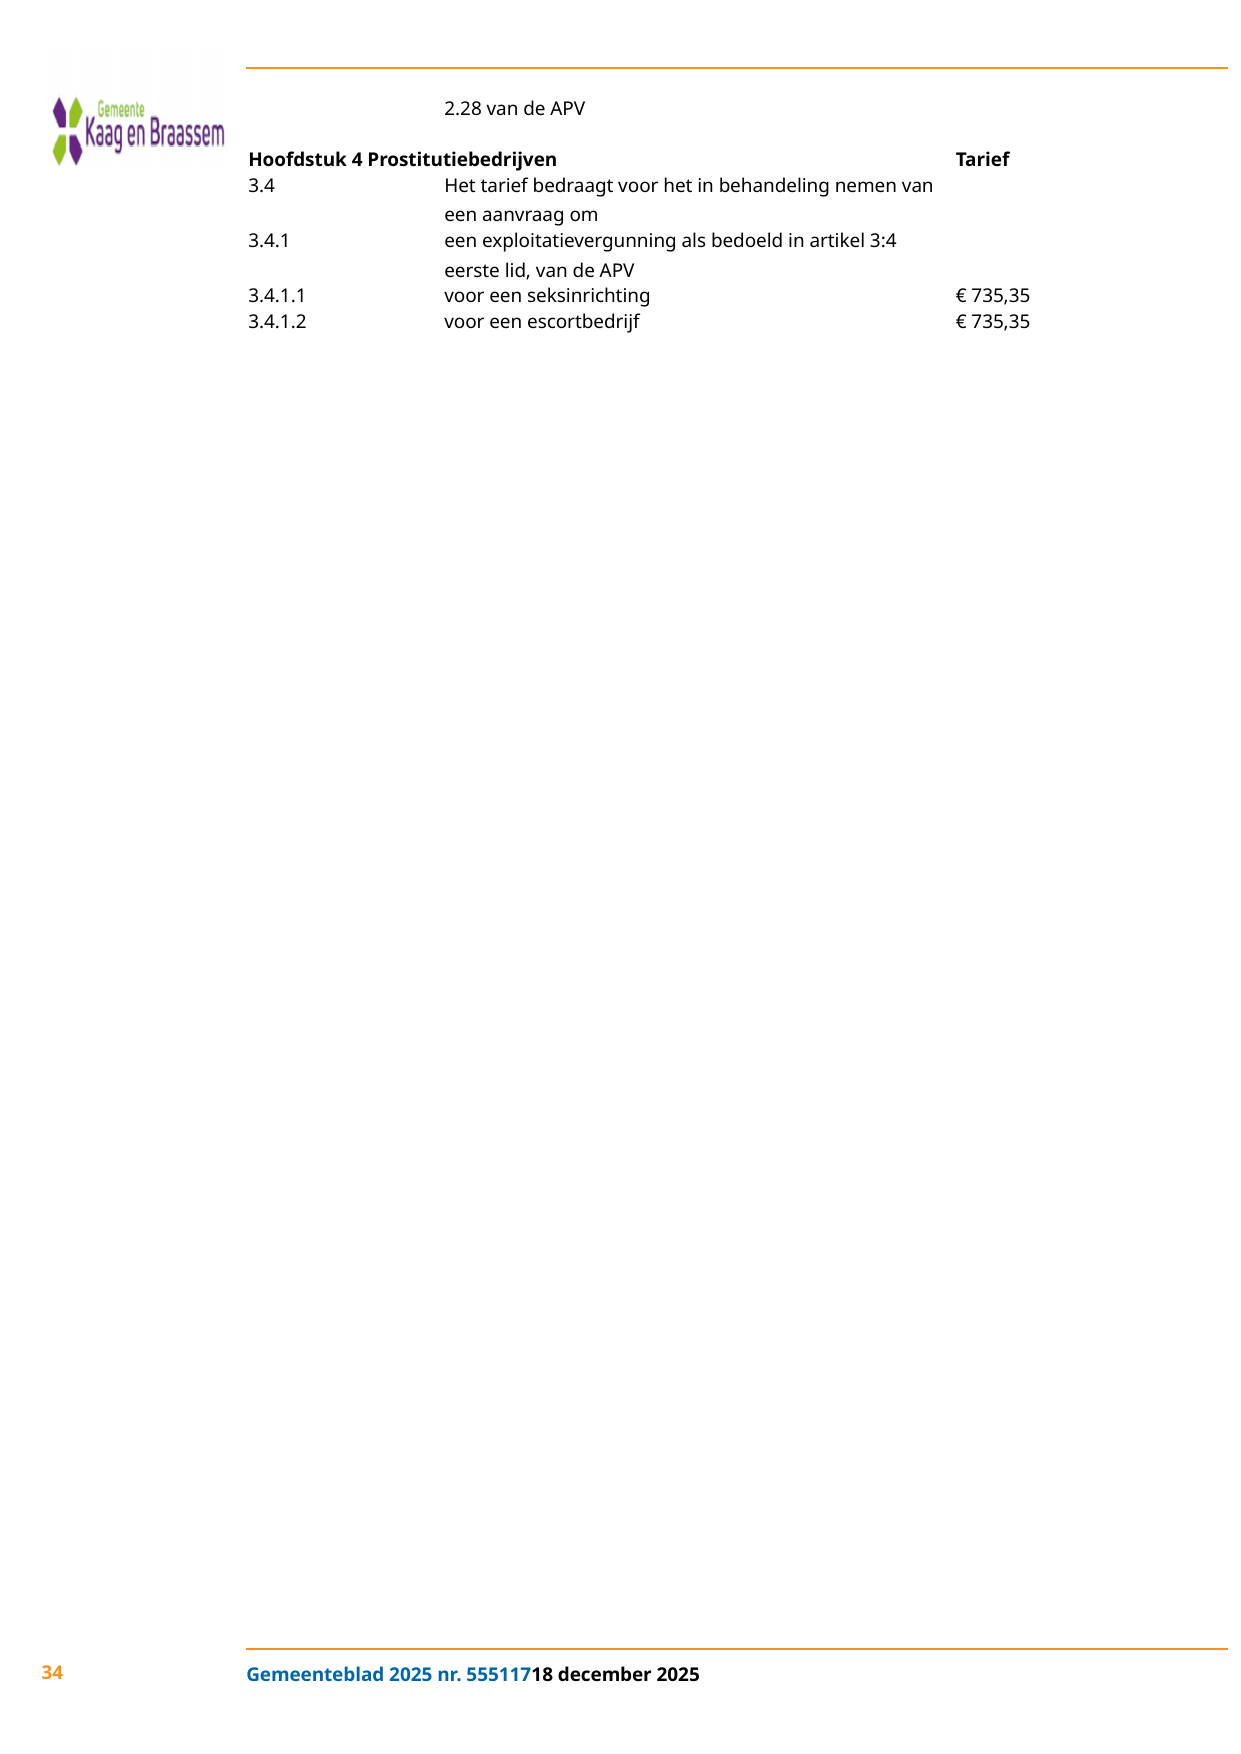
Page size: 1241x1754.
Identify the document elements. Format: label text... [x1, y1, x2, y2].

table_cell 3.4.1 [248, 227, 444, 283]
table_cell Het tarief bedraagt voor het in behandeling nemen van een aanvraag om [444, 172, 956, 227]
table_cell een exploitatievergunning als bedoeld in artikel 3:4 eerste lid, van de APV [444, 227, 956, 283]
table_cell [956, 227, 1152, 283]
table_cell € 735,35 [956, 308, 1152, 334]
table_cell [248, 121, 1152, 146]
table_cell voor een seksinrichting [444, 283, 956, 308]
table_cell [956, 95, 1152, 121]
table_cell voor een escortbedrijf [444, 308, 956, 334]
table_cell € 735,35 [956, 283, 1152, 308]
table_cell [248, 95, 444, 121]
table_cell [956, 172, 1152, 227]
table_cell 3.4.1.1 [248, 283, 444, 308]
table_cell 2.28 van de APV [444, 95, 956, 121]
table_cell Hoofdstuk 4 Prostitutiebedrijven [248, 146, 956, 172]
table_cell 3.4.1.2 [248, 308, 444, 334]
picture [41, 47, 231, 172]
table_cell Tarief [956, 146, 1152, 172]
table_cell 3.4 [248, 172, 444, 227]
